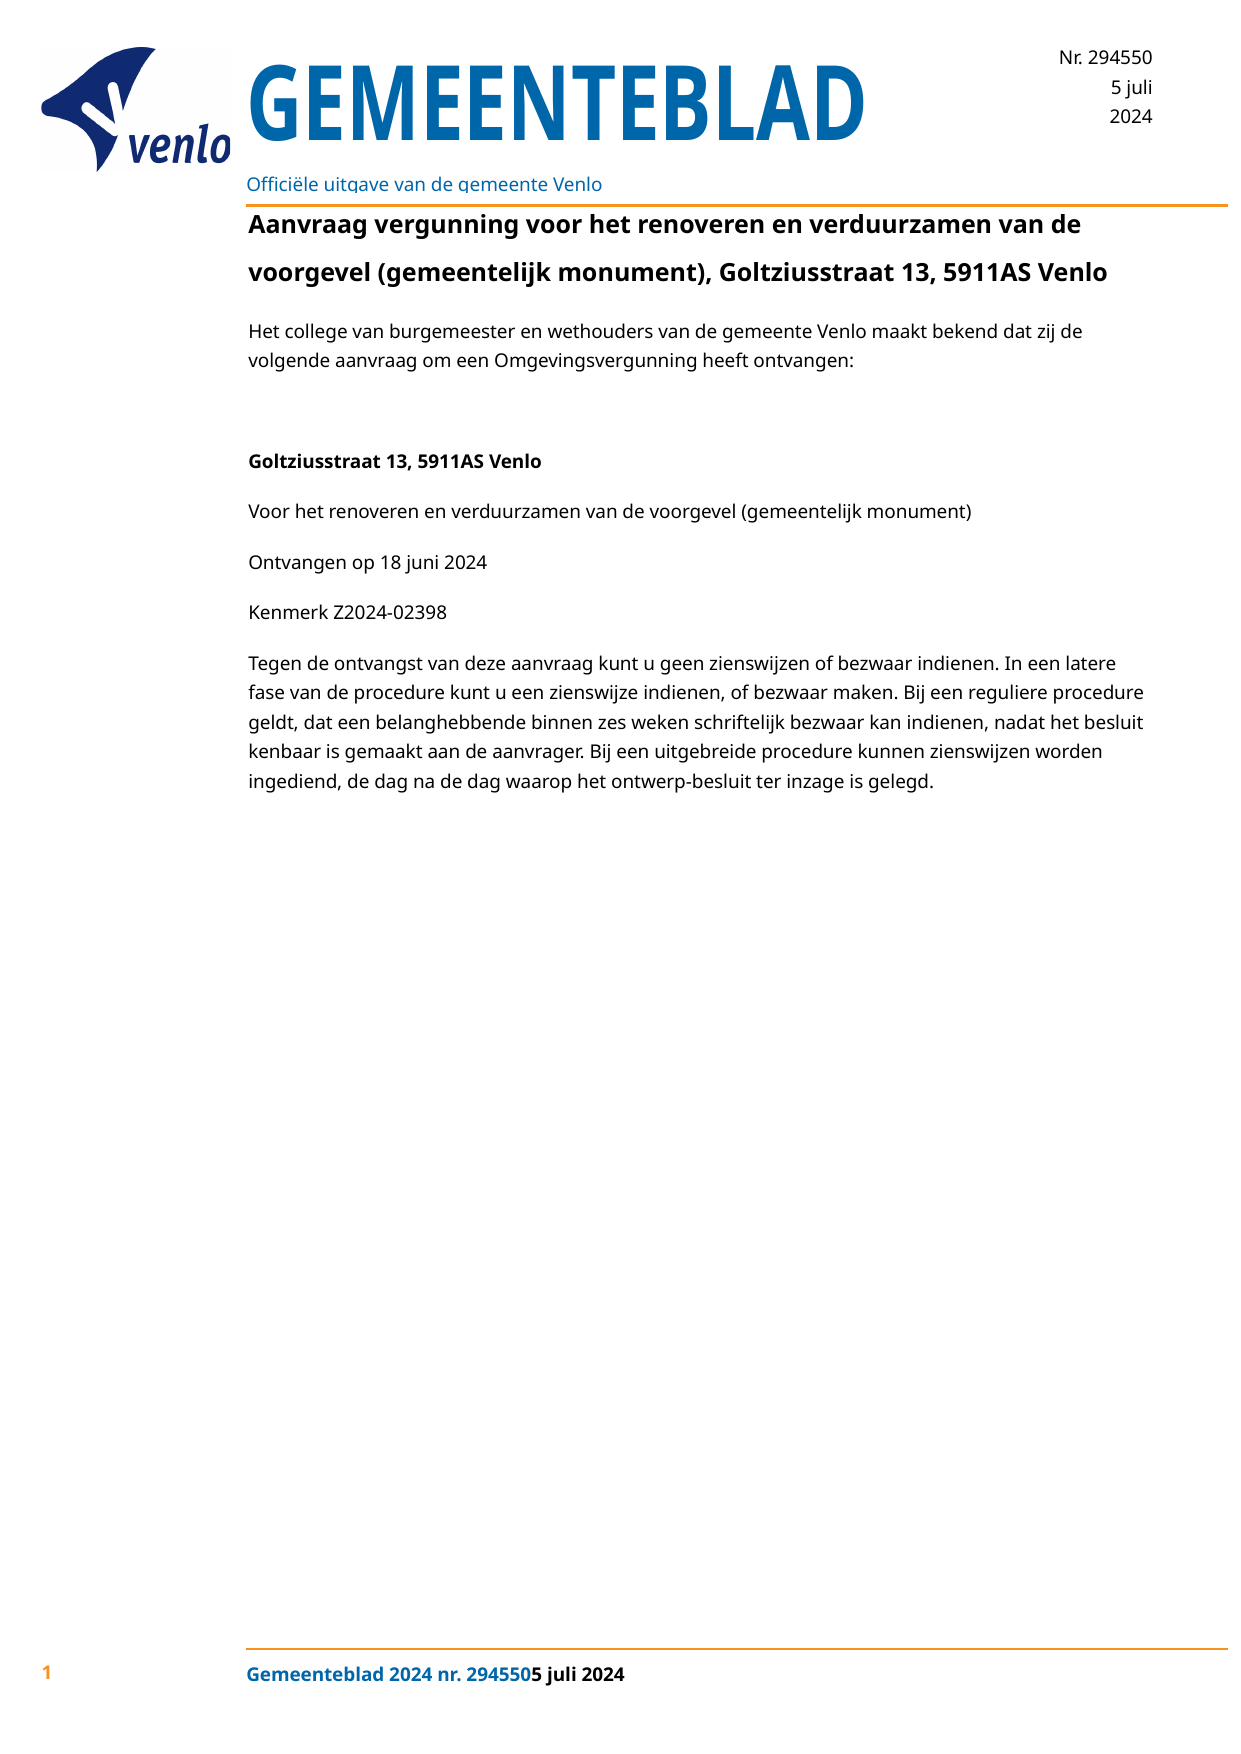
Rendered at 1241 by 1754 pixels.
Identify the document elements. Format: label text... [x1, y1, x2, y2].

text Goltziusstraat 13, 5911AS Venlo [248, 448, 1152, 474]
text Voor het renoveren en verduurzamen van de voorgevel (gemeentelijk monument) [248, 499, 1152, 524]
text Aanvraag vergunning voor het renoveren en verduurzamen van de voorgevel (gemeentelijk monument), Goltziusstraat 13, 5911AS Venlo [248, 207, 1152, 288]
text Tegen de ontvangst van deze aanvraag kunt u geen zienswijzen of bezwaar indienen. In een latere fase van de procedure kunt u een zienswijze indienen, of bezwaar maken. Bij een reguliere procedure geldt, dat een belanghebbende binnen zes weken schriftelijk bezwaar kan indienen, nadat het besluit kenbaar is gemaakt aan de aanvrager. Bij een uitgebreide procedure kunnen zienswijzen worden ingediend, de dag na de dag waarop het ontwerp-besluit ter inzage is gelegd. [248, 650, 1152, 794]
text Ontvangen op 18 juni 2024 [248, 549, 1152, 575]
text Het college van burgemeester en wethouders van de gemeente Venlo maakt bekend dat zij de volgende aanvraag om een Omgevingsvergunning heeft ontvangen: [248, 318, 1152, 373]
picture [41, 47, 231, 172]
text Kenmerk Z2024-02398 [248, 599, 1152, 625]
